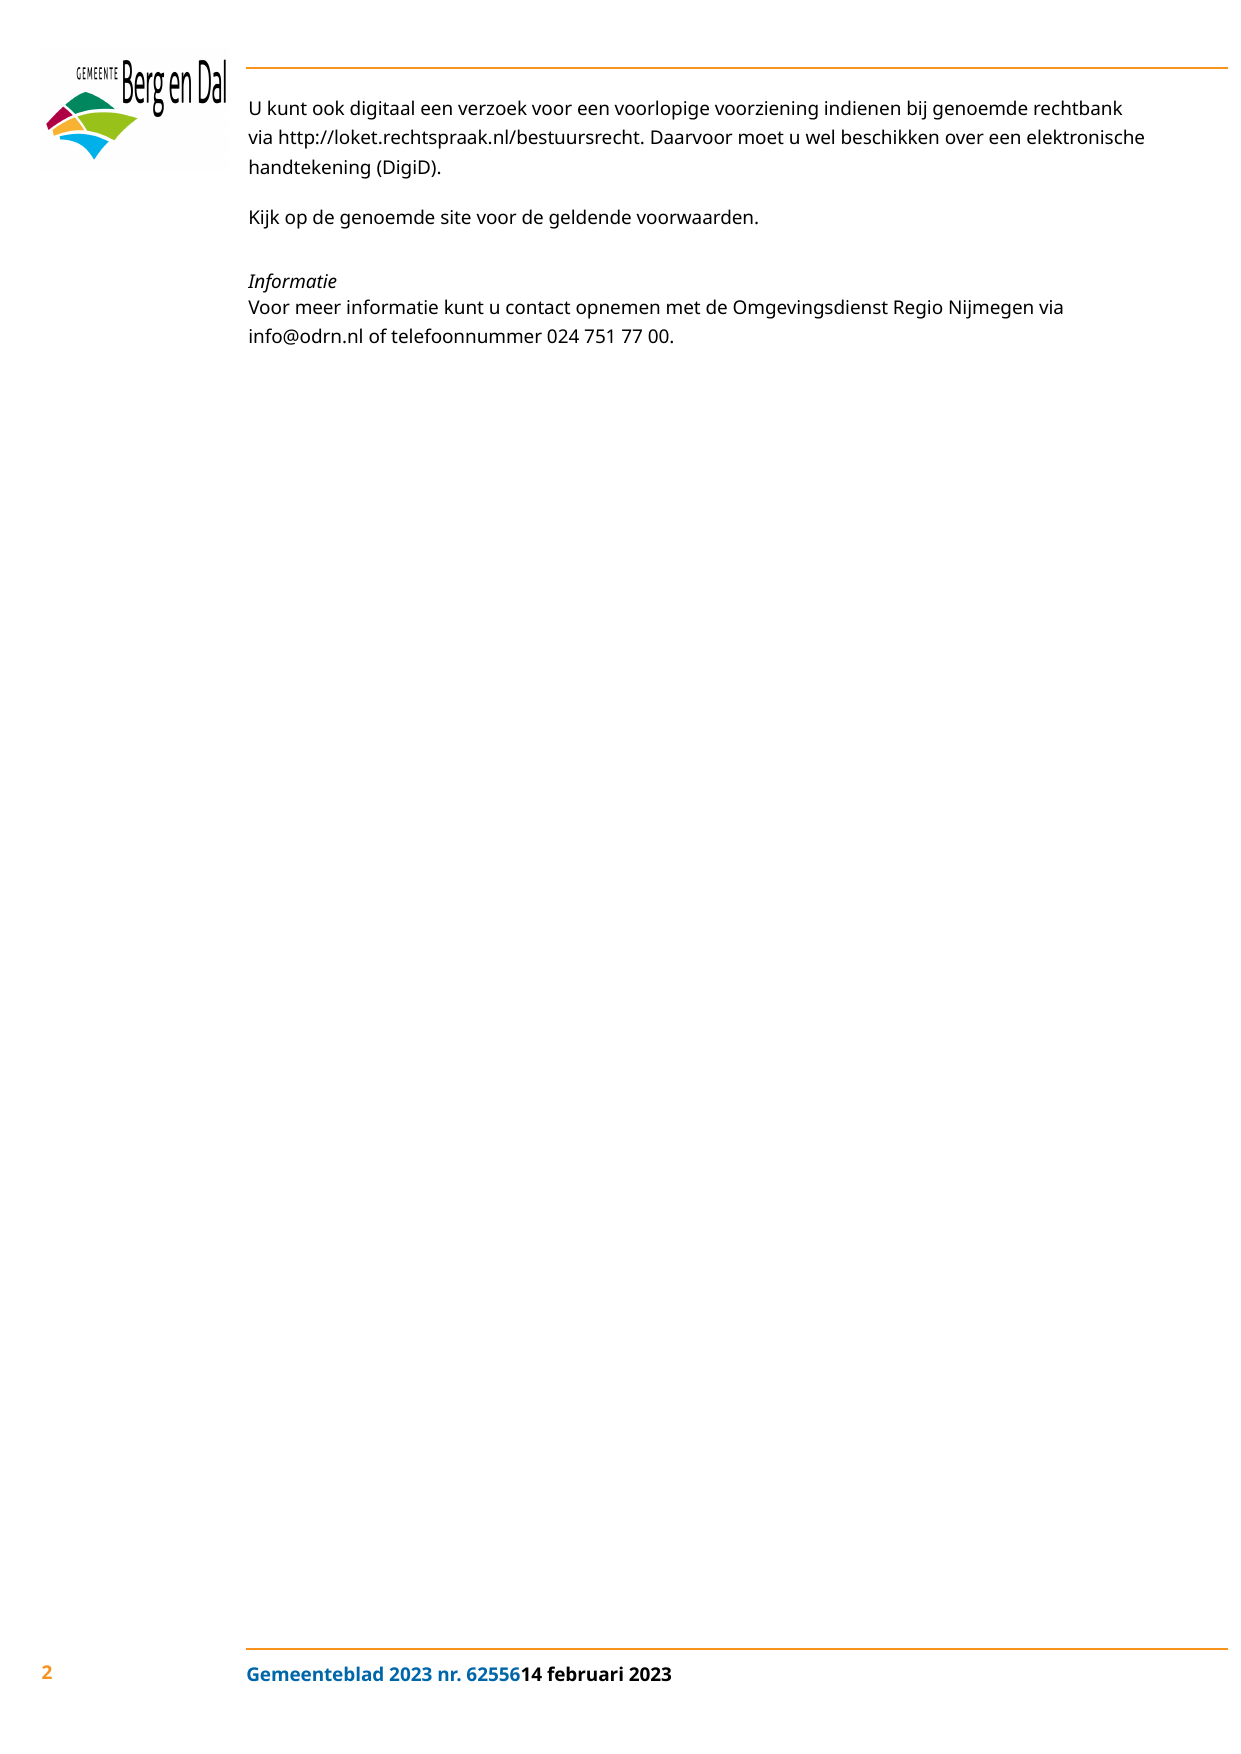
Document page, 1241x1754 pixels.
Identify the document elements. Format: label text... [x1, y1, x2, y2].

text U kunt ook digitaal een verzoek voor een voorlopige voorziening indienen bij genoemde rechtbank via http://loket.rechtspraak.nl/bestuursrecht. Daarvoor moet u wel beschikken over een elektronische handtekening (DigiD). [248, 95, 1152, 180]
picture [41, 47, 231, 172]
text Informatie [248, 268, 1152, 294]
text Voor meer informatie kunt u contact opnemen met de Omgevingsdienst Regio Nijmegen via info@odrn.nl of telefoonnummer 024 751 77 00. [248, 294, 1152, 349]
text Kijk op de genoemde site voor de geldende voorwaarden. [248, 204, 1152, 230]
